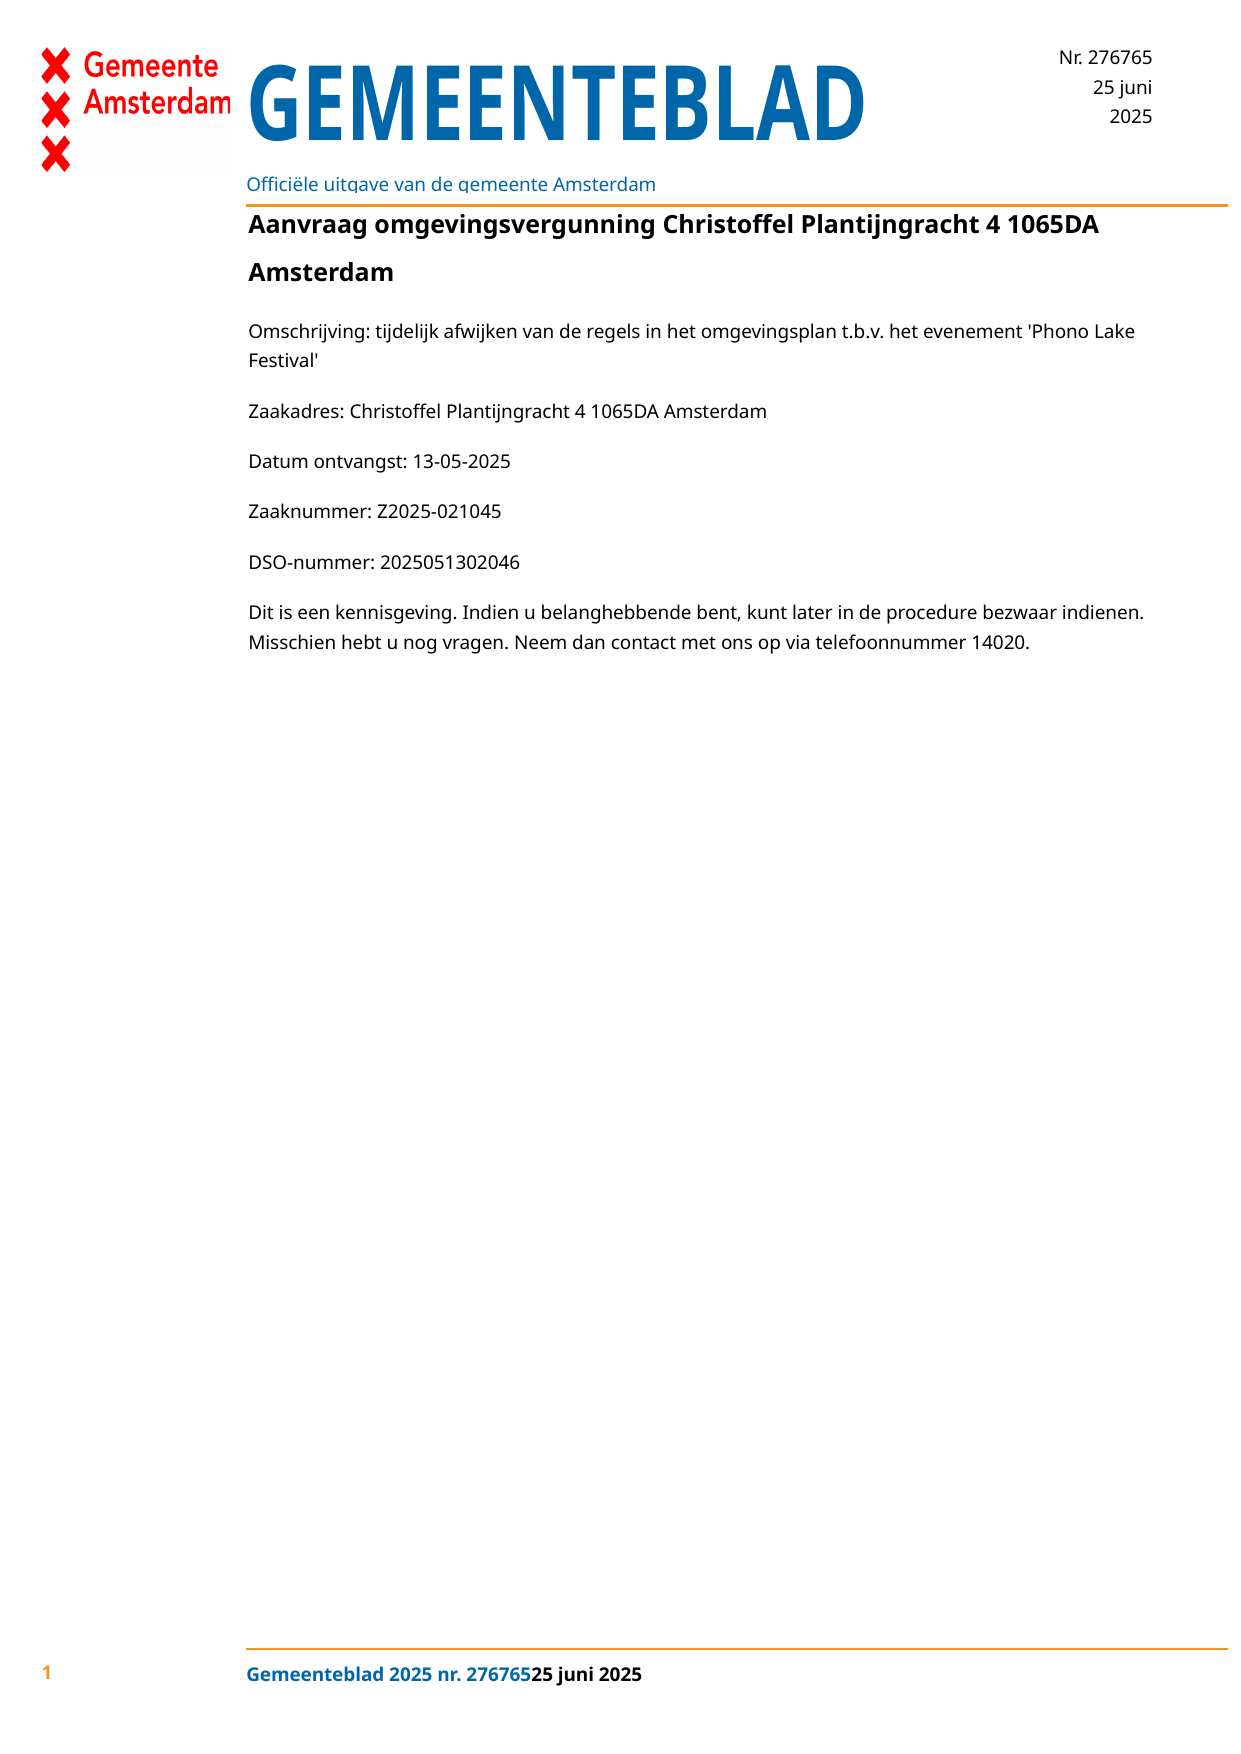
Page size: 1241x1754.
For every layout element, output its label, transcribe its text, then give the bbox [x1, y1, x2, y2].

text Zaaknummer: Z2025-021045 [248, 499, 1152, 524]
text Dit is een kennisgeving. Indien u belanghebbende bent, kunt later in de procedure bezwaar indienen. Misschien hebt u nog vragen. Neem dan contact met ons op via telefoonnummer 14020. [248, 599, 1152, 655]
text Omschrijving: tijdelijk afwijken van de regels in het omgevingsplan t.b.v. het evenement 'Phono Lake Festival' [248, 318, 1152, 373]
picture [41, 47, 231, 172]
text Aanvraag omgevingsvergunning Christoffel Plantijngracht 4 1065DA Amsterdam [248, 207, 1152, 288]
text DSO-nummer: 2025051302046 [248, 549, 1152, 575]
text Datum ontvangst: 13-05-2025 [248, 448, 1152, 474]
text Zaakadres: Christoffel Plantijngracht 4 1065DA Amsterdam [248, 398, 1152, 424]
